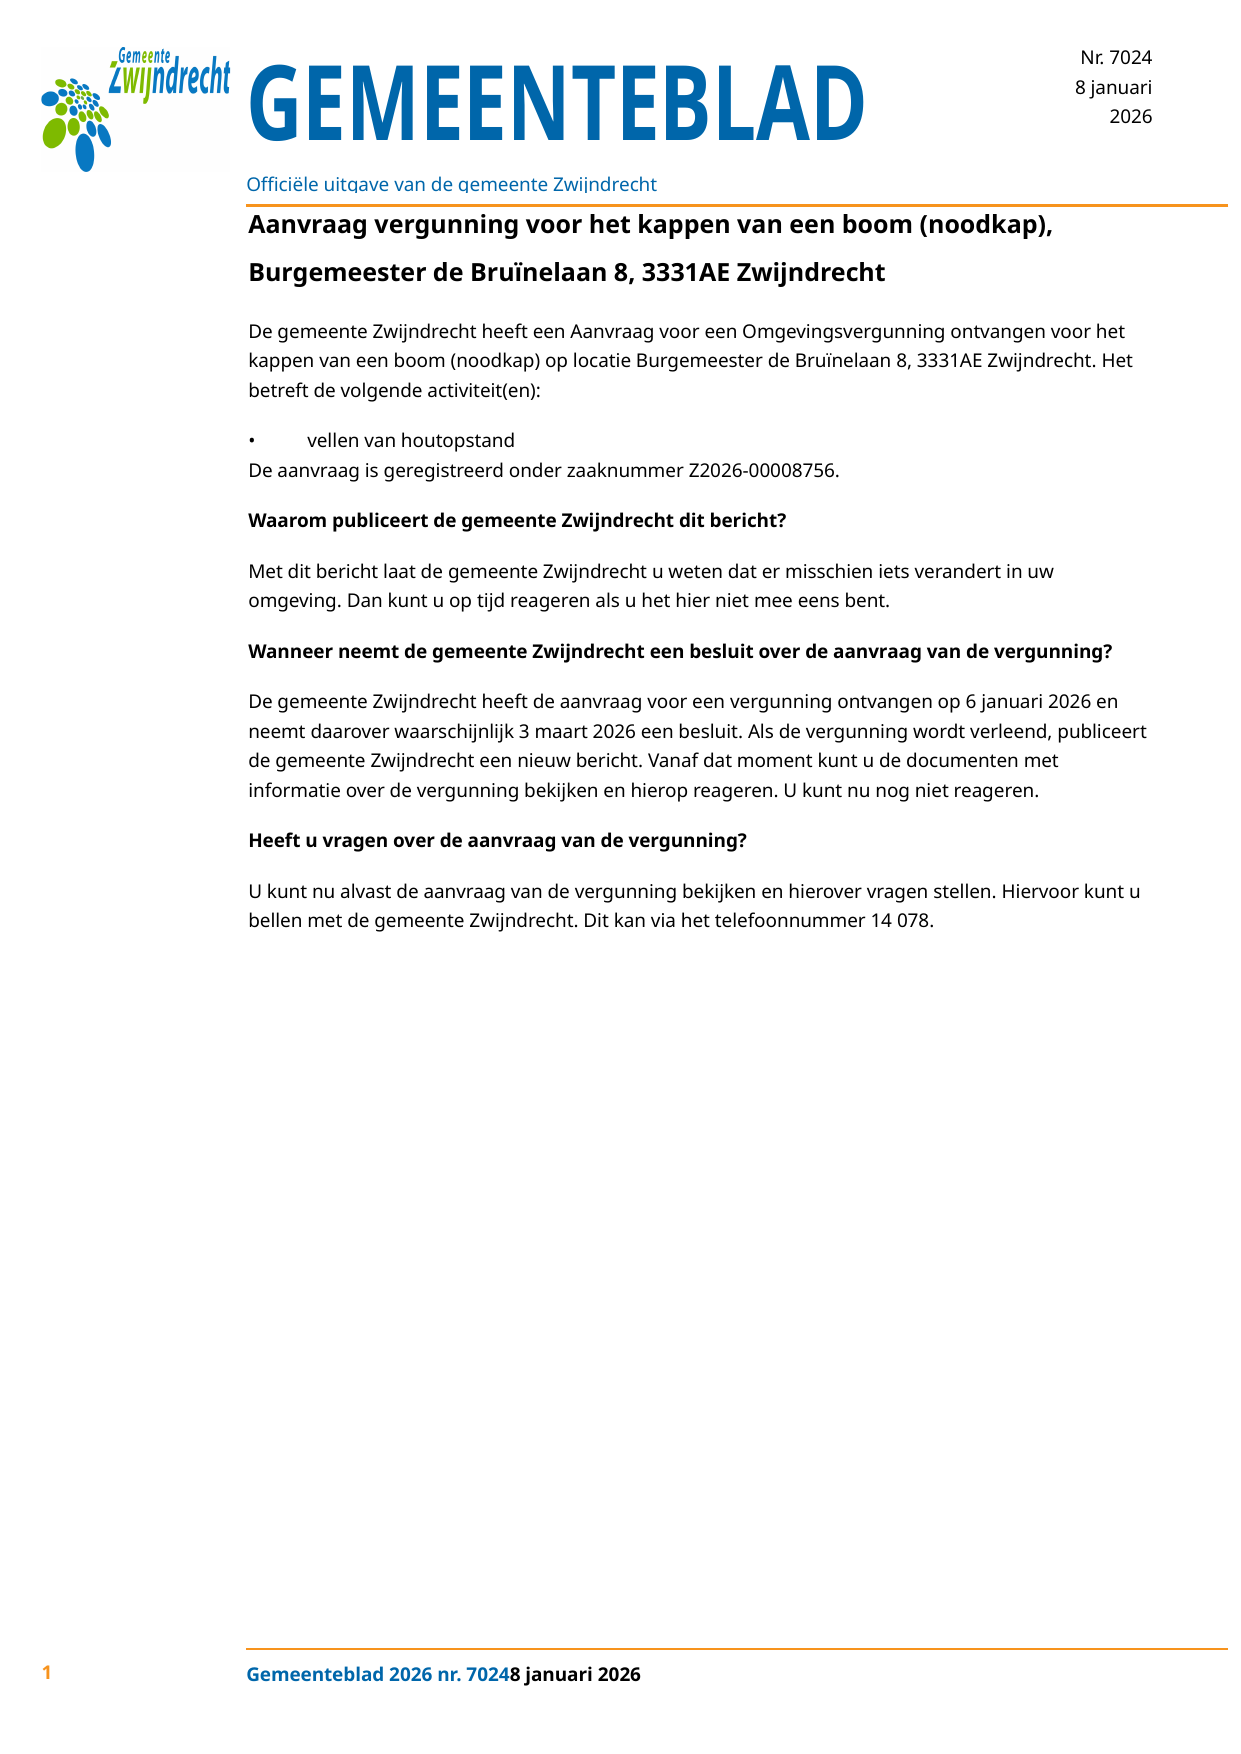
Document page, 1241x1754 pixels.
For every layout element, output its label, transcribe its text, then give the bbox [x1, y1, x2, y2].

list vellen van houtopstand [248, 427, 1152, 453]
text Waarom publiceert de gemeente Zwijndrecht dit bericht? [248, 507, 1152, 533]
text De aanvraag is geregistreerd onder zaaknummer Z2026-00008756. [248, 457, 1152, 483]
text U kunt nu alvast de aanvraag van de vergunning bekijken en hierover vragen stellen. Hiervoor kunt u bellen met de gemeente Zwijndrecht. Dit kan via het telefoonnummer 14 078. [248, 878, 1152, 933]
text Wanneer neemt de gemeente Zwijndrecht een besluit over de aanvraag van de vergunning? [248, 638, 1152, 664]
text Heeft u vragen over de aanvraag van de vergunning? [248, 827, 1152, 853]
text Met dit bericht laat de gemeente Zwijndrecht u weten dat er misschien iets verandert in uw omgeving. Dan kunt u op tijd reageren als u het hier niet mee eens bent. [248, 558, 1152, 613]
text De gemeente Zwijndrecht heeft de aanvraag voor een vergunning ontvangen op 6 januari 2026 en neemt daarover waarschijnlijk 3 maart 2026 een besluit. Als de vergunning wordt verleend, publiceert de gemeente Zwijndrecht een nieuw bericht. Vanaf dat moment kunt u de documenten met informatie over de vergunning bekijken en hierop reageren. U kunt nu nog niet reageren. [248, 688, 1152, 803]
text Aanvraag vergunning voor het kappen van een boom (noodkap), Burgemeester de Bruïnelaan 8, 3331AE Zwijndrecht [248, 207, 1152, 288]
picture [41, 47, 231, 172]
text De gemeente Zwijndrecht heeft een Aanvraag voor een Omgevingsvergunning ontvangen voor het kappen van een boom (noodkap) op locatie Burgemeester de Bruïnelaan 8, 3331AE Zwijndrecht. Het betreft de volgende activiteit(en): [248, 318, 1152, 403]
